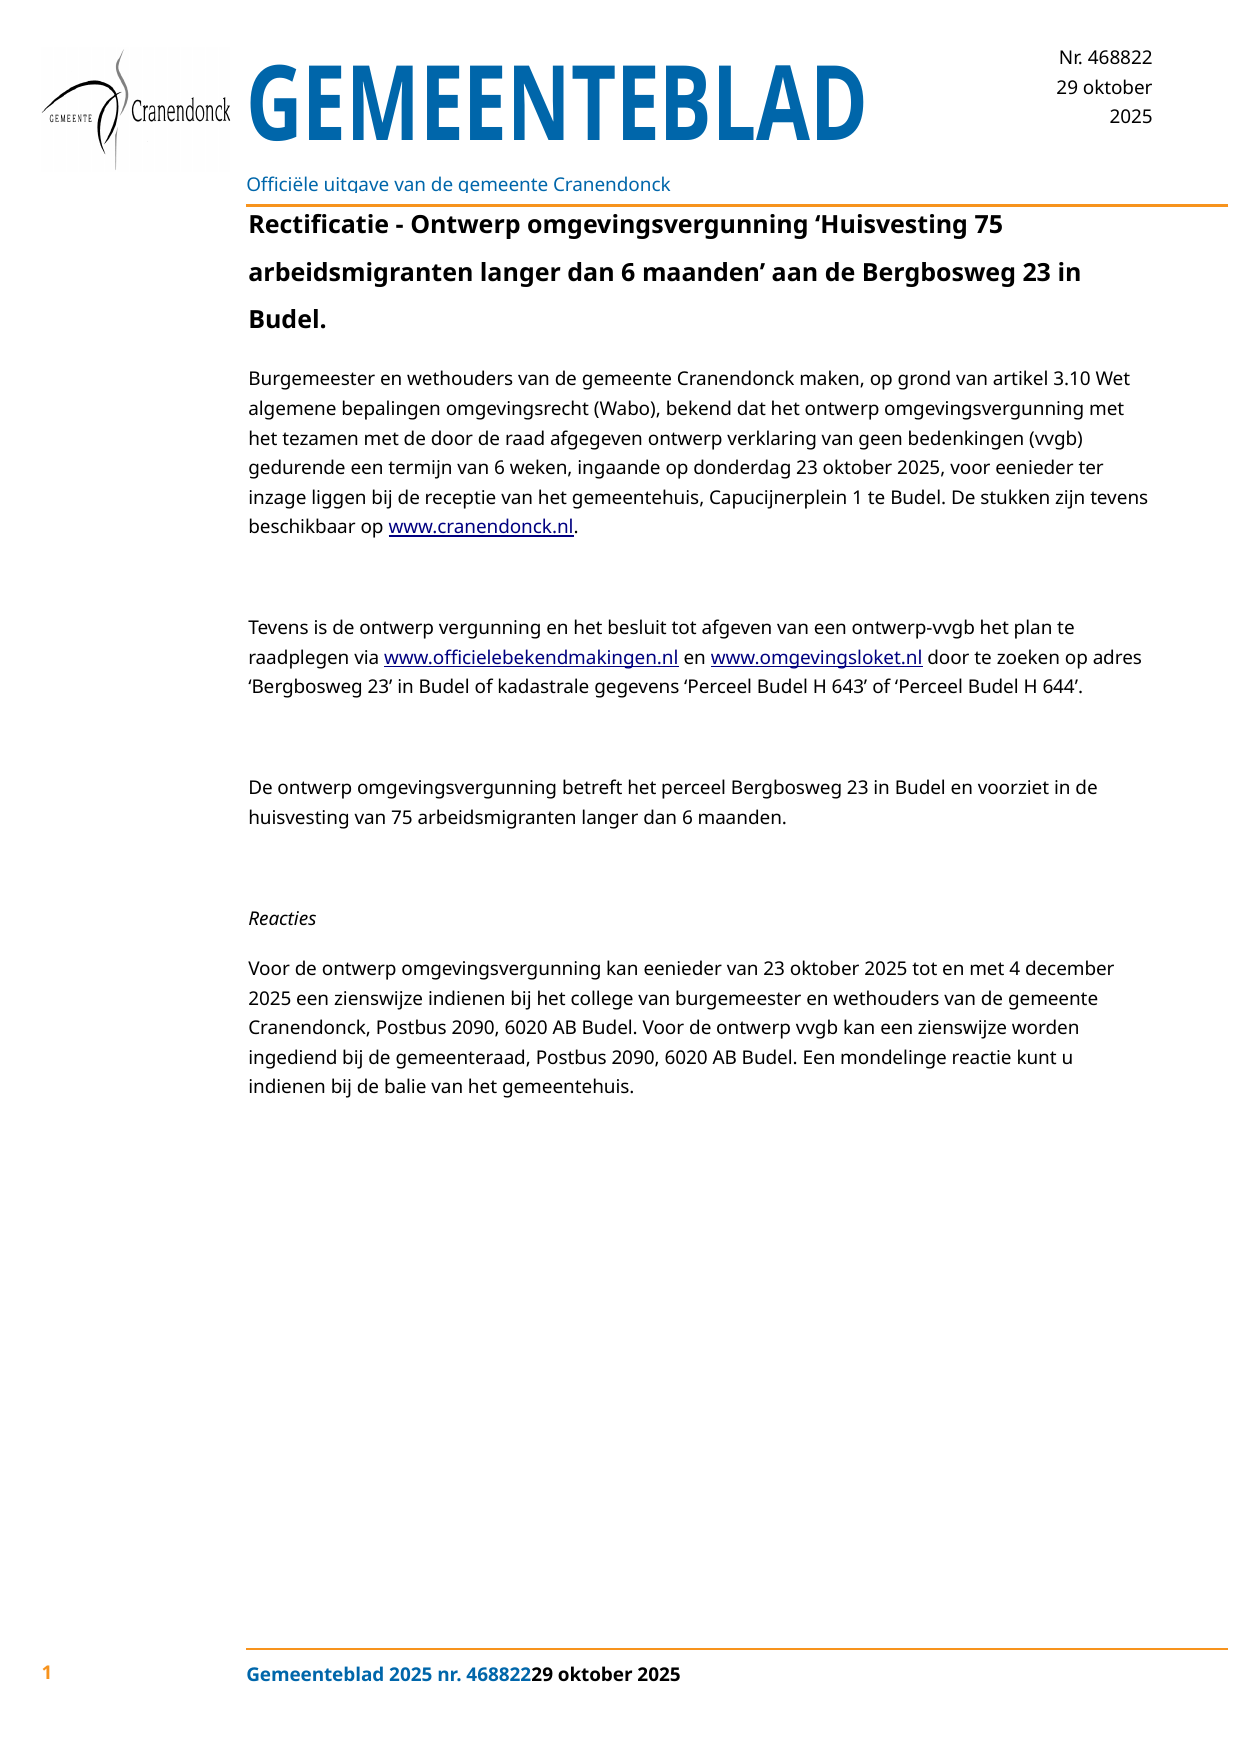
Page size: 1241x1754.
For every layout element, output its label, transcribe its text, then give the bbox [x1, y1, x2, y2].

text Tevens is de ontwerp vergunning en het besluit tot afgeven van een ontwerp-vvgb het plan te raadplegen via www.officielebekendmakingen.nl en www.omgevingsloket.nl door te zoeken op adres ‘Bergbosweg 23’ in Budel of kadastrale gegevens ‘Perceel Budel H 643’ of ‘Perceel Budel H 644’. [248, 614, 1152, 699]
picture [41, 47, 231, 172]
text Reacties [248, 905, 1152, 930]
text Burgemeester en wethouders van de gemeente Cranendonck maken, op grond van artikel 3.10 Wet algemene bepalingen omgevingsrecht (Wabo), bekend dat het ontwerp omgevingsvergunning met het tezamen met de door de raad afgegeven ontwerp verklaring van geen bedenkingen (vvgb) gedurende een termijn van 6 weken, ingaande op donderdag 23 oktober 2025, voor eenieder ter inzage liggen bij de receptie van het gemeentehuis, Capucijnerplein 1 te Budel. De stukken zijn tevens beschikbaar op www.cranendonck.nl. [248, 366, 1152, 539]
text Voor de ontwerp omgevingsvergunning kan eenieder van 23 oktober 2025 tot en met 4 december 2025 een zienswijze indienen bij het college van burgemeester en wethouders van de gemeente Cranendonck, Postbus 2090, 6020 AB Budel. Voor de ontwerp vvgb kan een zienswijze worden ingediend bij de gemeenteraad, Postbus 2090, 6020 AB Budel. Een mondelinge reactie kunt u indienen bij de balie van het gemeentehuis. [248, 955, 1152, 1099]
text Rectificatie - Ontwerp omgevingsvergunning ‘Huisvesting 75 arbeidsmigranten langer dan 6 maanden’ aan de Bergbosweg 23 in Budel. [248, 207, 1152, 336]
text De ontwerp omgevingsvergunning betreft het perceel Bergbosweg 23 in Budel en voorziet in de huisvesting van 75 arbeidsmigranten langer dan 6 maanden. [248, 774, 1152, 829]
